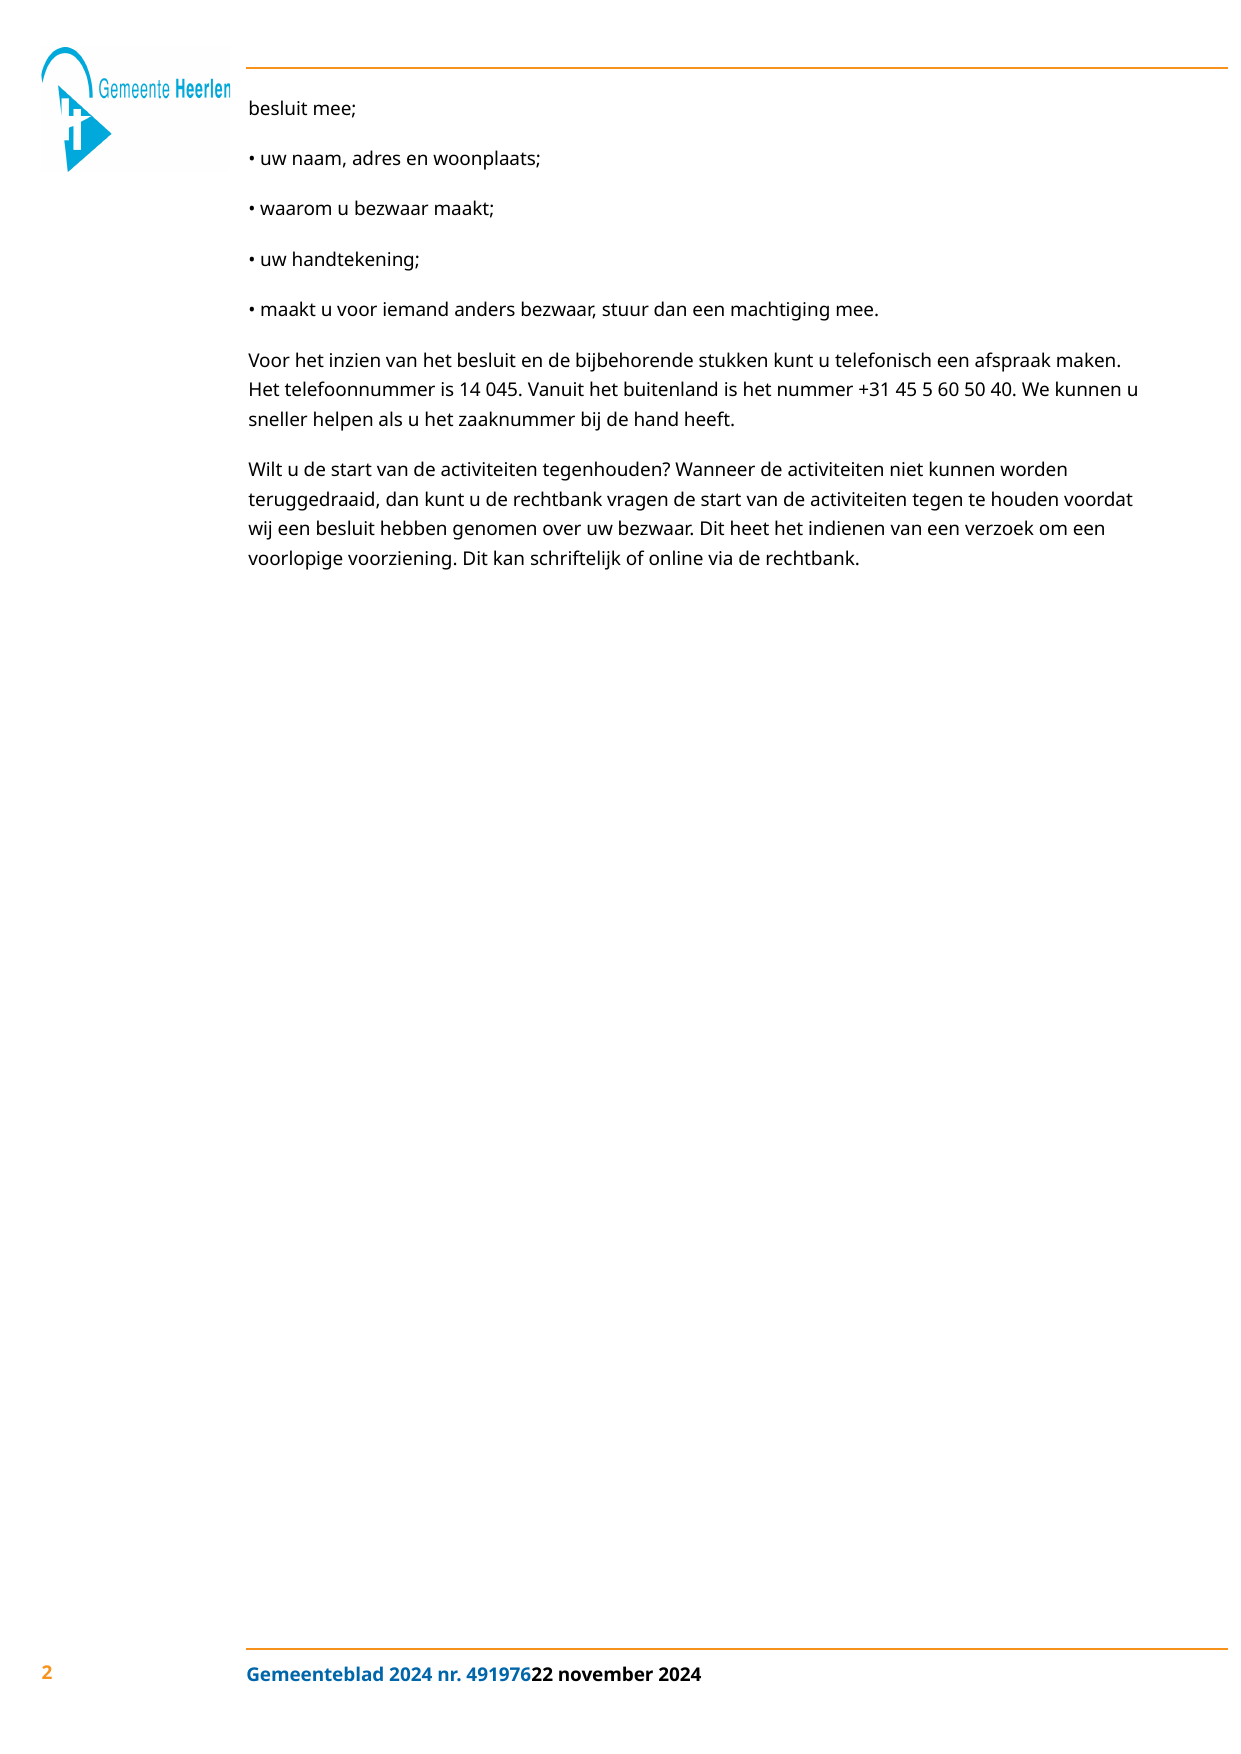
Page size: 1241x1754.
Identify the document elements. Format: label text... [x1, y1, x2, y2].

text Wilt u de start van de activiteiten tegenhouden? Wanneer de activiteiten niet kunnen worden teruggedraaid, dan kunt u de rechtbank vragen de start van de activiteiten tegen te houden voordat wij een besluit hebben genomen over uw bezwaar. Dit heet het indienen van een verzoek om een voorlopige voorziening. Dit kan schriftelijk of online via de rechtbank. [248, 456, 1152, 571]
picture [41, 47, 59, 70]
text Voor het inzien van het besluit en de bijbehorende stukken kunt u telefonisch een afspraak maken. Het telefoonnummer is 14 045. Vanuit het buitenland is het nummer +31 45 5 60 50 40. We kunnen u sneller helpen als u het zaaknummer bij de hand heeft. [248, 347, 1152, 432]
text besluit mee; [248, 95, 1152, 121]
text • uw handtekening; [248, 246, 1152, 272]
text • uw naam, adres en woonplaats; [248, 145, 1152, 171]
text • maakt u voor iemand anders bezwaar, stuur dan een machtiging mee. [248, 296, 1152, 322]
text • waarom u bezwaar maakt; [248, 196, 1152, 221]
picture [41, 47, 231, 172]
